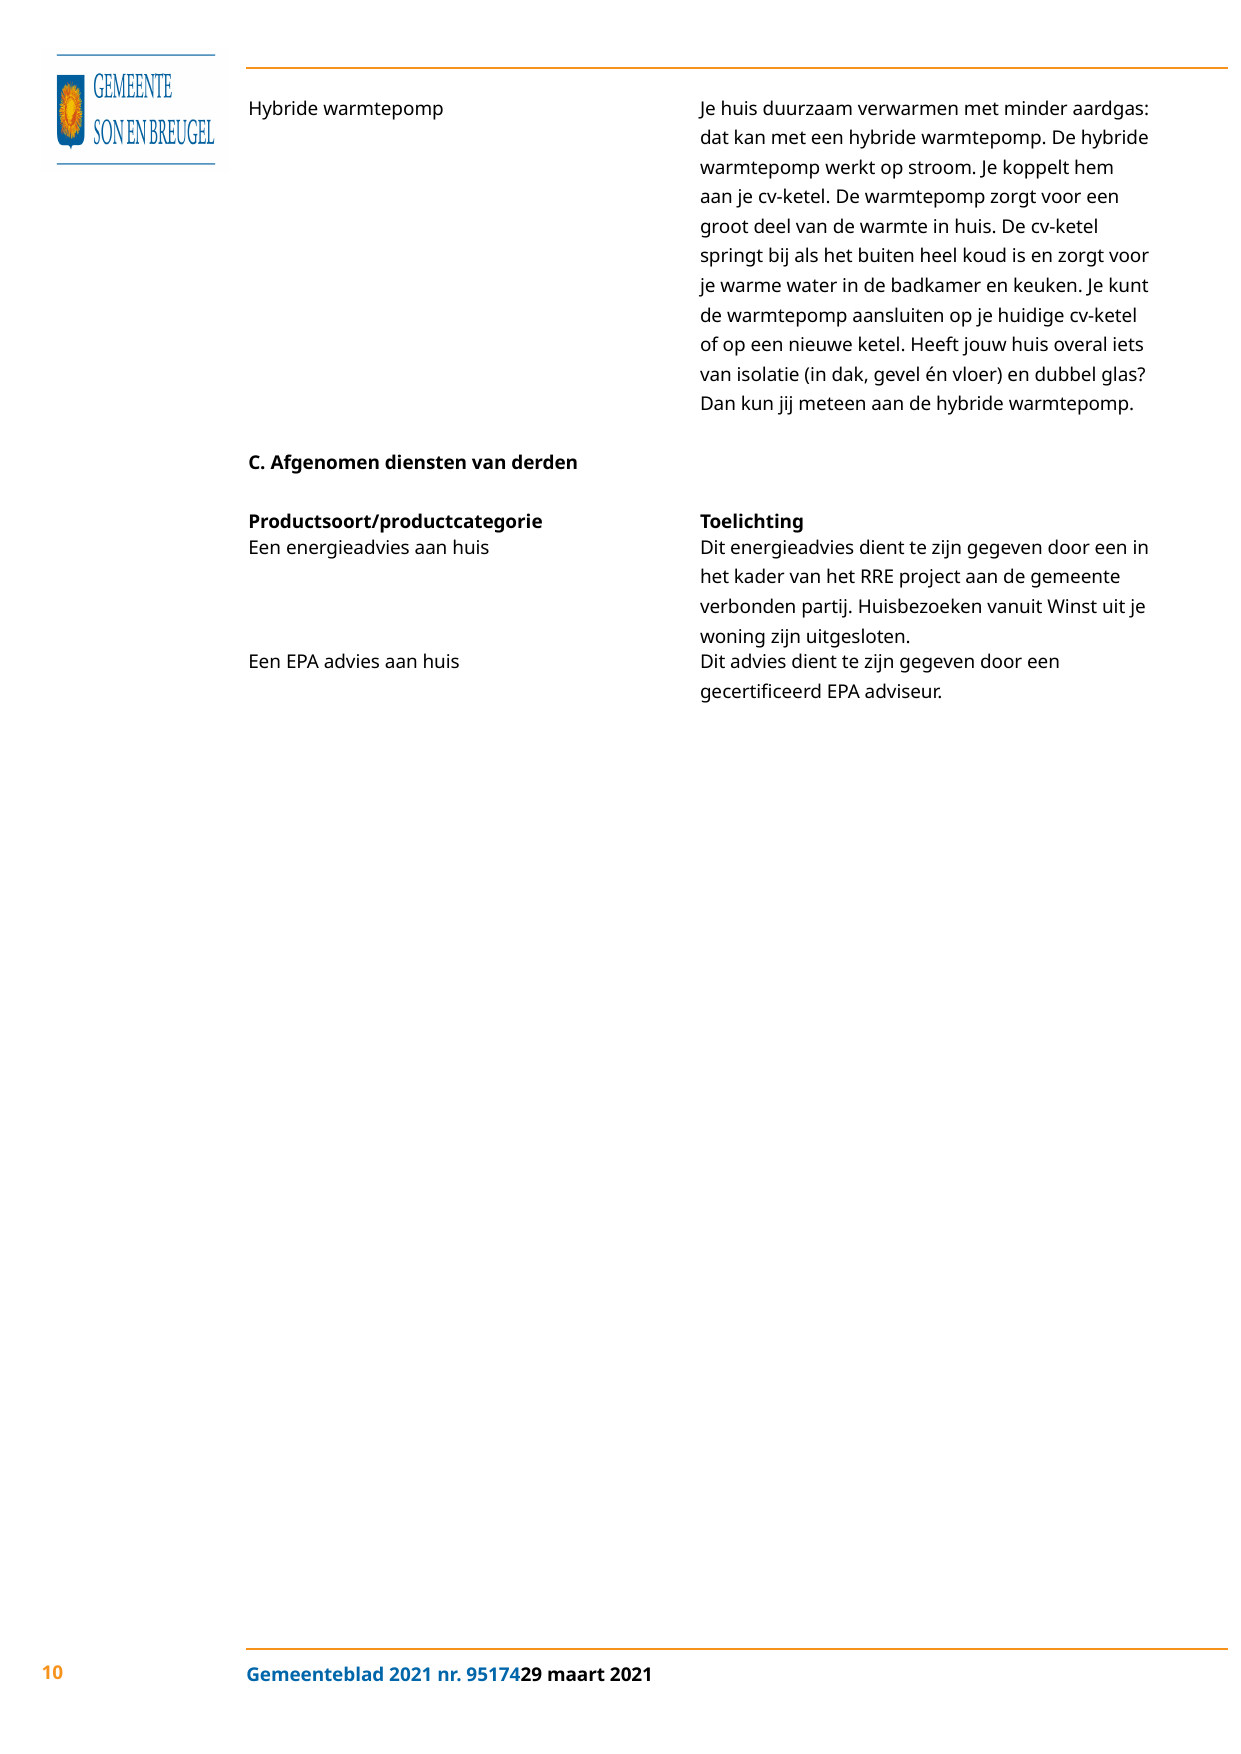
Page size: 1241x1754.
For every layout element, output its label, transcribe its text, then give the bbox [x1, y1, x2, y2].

picture [41, 47, 231, 172]
text C. Afgenomen diensten van derden [248, 449, 1152, 475]
table_cell Dit energieadvies dient te zijn gegeven door een in het kader van het RRE project aan de gemeente verbonden partij. Huisbezoeken vanuit Winst uit je woning zijn uitgesloten. [700, 534, 1152, 649]
table_header Productsoort/productcategorie [248, 509, 700, 534]
table_header Toelichting [700, 509, 1152, 534]
table_cell Een EPA advies aan huis [248, 649, 700, 704]
table_cell Hybride warmtepomp [248, 95, 700, 416]
table_cell Je huis duurzaam verwarmen met minder aardgas: dat kan met een hybride warmtepomp. De hybride warmtepomp werkt op stroom. Je koppelt hem aan je cv-ketel. De warmtepomp zorgt voor een groot deel van de warmte in huis. De cv-ketel springt bij als het buiten heel koud is en zorgt voor je warme water in de badkamer en keuken. Je kunt de warmtepomp aansluiten op je huidige cv-ketel of op een nieuwe ketel. Heeft jouw huis overal iets van isolatie (in dak, gevel én vloer) en dubbel glas? Dan kun jij meteen aan de hybride warmtepomp. [700, 95, 1152, 416]
table_cell Een energieadvies aan huis [248, 534, 700, 649]
table_cell Dit advies dient te zijn gegeven door een gecertificeerd EPA adviseur. [700, 649, 1152, 704]
